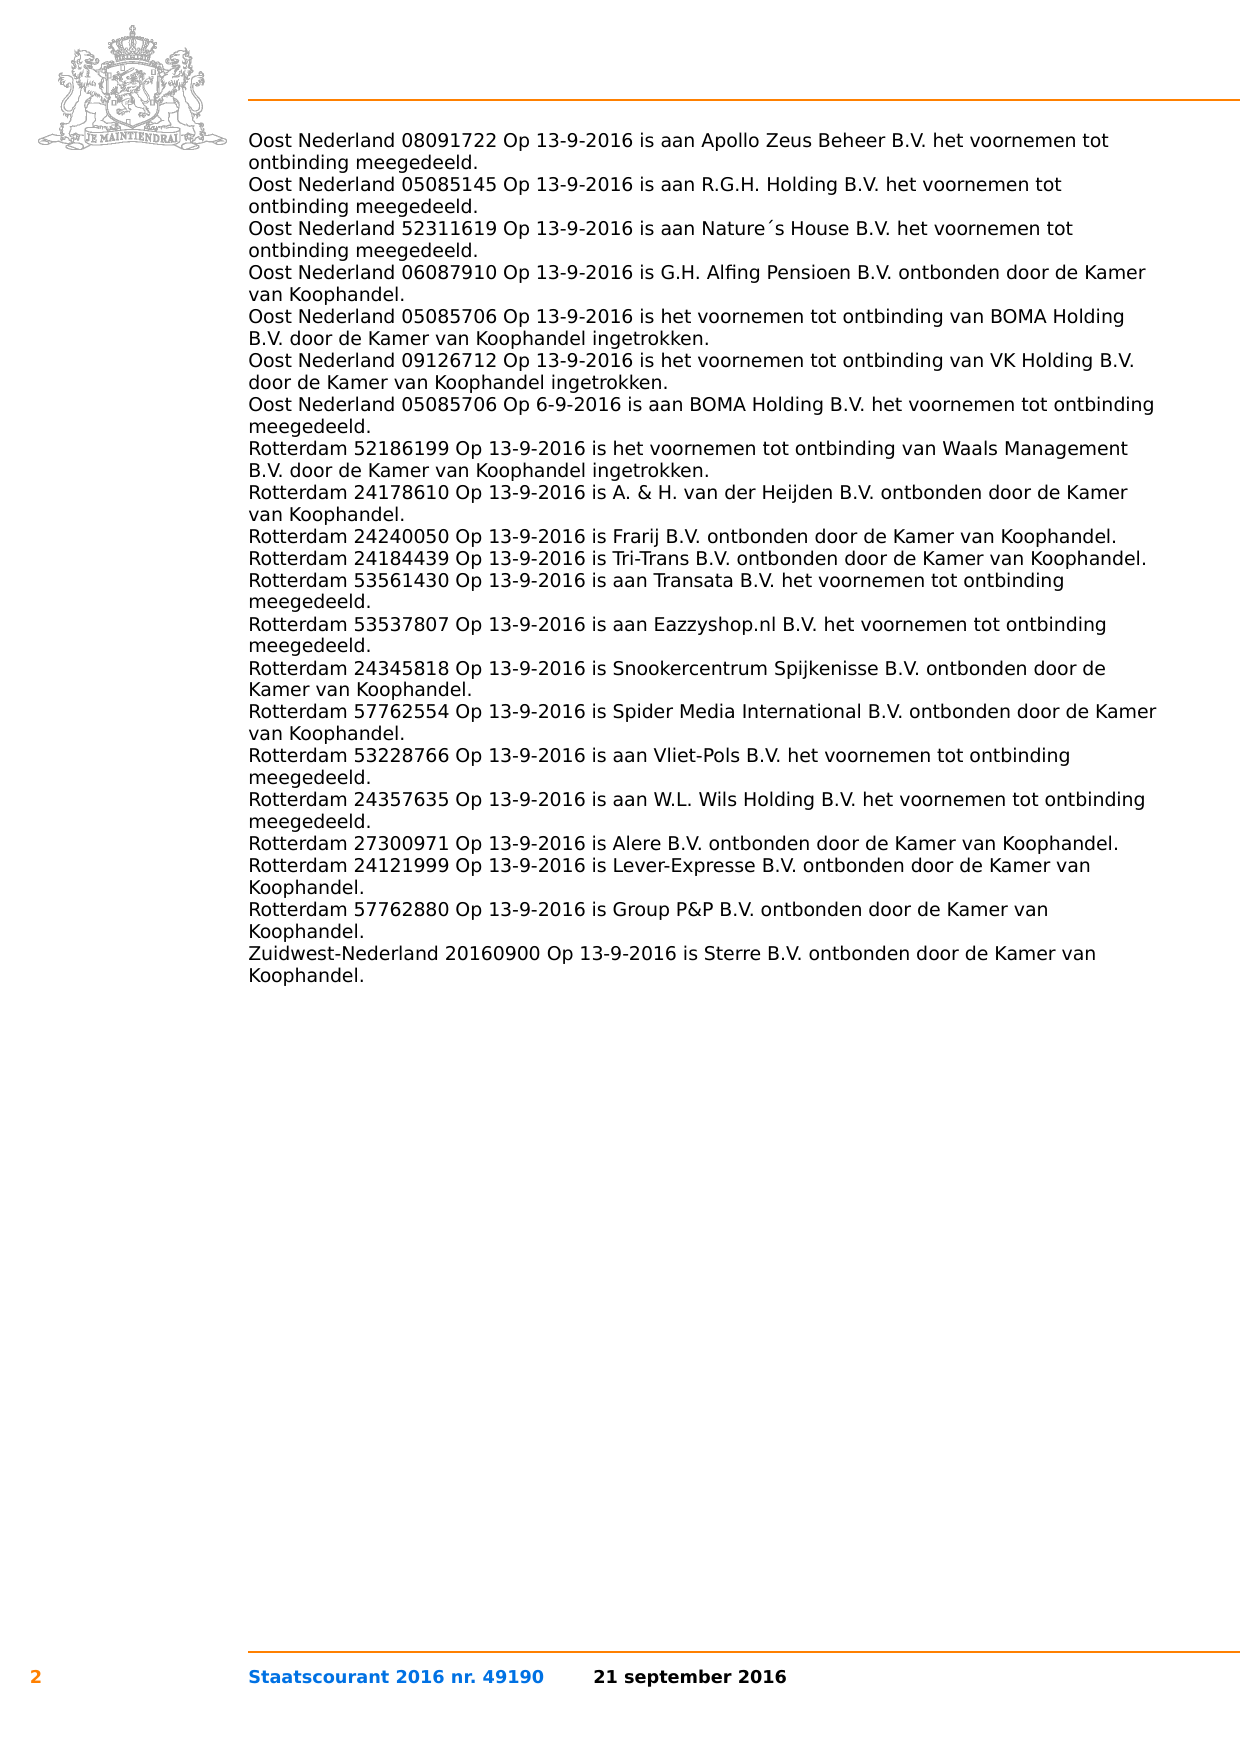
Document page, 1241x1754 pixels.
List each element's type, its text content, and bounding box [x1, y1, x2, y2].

text Oost Nederland 05085706 Op 13-9-2016 is het voornemen tot ontbinding van BOMA Holding B.V. door de Kamer van Koophandel ingetrokken. [248, 306, 1163, 350]
text Rotterdam 24178610 Op 13-9-2016 is A. & H. van der Heijden B.V. ontbonden door de Kamer van Koophandel. [248, 482, 1163, 526]
text Rotterdam 57762880 Op 13-9-2016 is Group P&P B.V. ontbonden door de Kamer van Koophandel. [248, 899, 1163, 943]
text Rotterdam 24345818 Op 13-9-2016 is Snookercentrum Spijkenisse B.V. ontbonden door de Kamer van Koophandel. [248, 657, 1163, 701]
text Rotterdam 53561430 Op 13-9-2016 is aan Transata B.V. het voornemen tot ontbinding meegedeeld. [248, 569, 1163, 613]
text Oost Nederland 08091722 Op 13-9-2016 is aan Apollo Zeus Beheer B.V. het voornemen tot ontbinding meegedeeld. [248, 130, 1163, 174]
text Oost Nederland 06087910 Op 13-9-2016 is G.H. Alfing Pensioen B.V. ontbonden door de Kamer van Koophandel. [248, 262, 1163, 306]
text Rotterdam 24357635 Op 13-9-2016 is aan W.L. Wils Holding B.V. het voornemen tot ontbinding meegedeeld. [248, 789, 1163, 833]
picture [38, 25, 227, 150]
text Oost Nederland 52311619 Op 13-9-2016 is aan Nature´s House B.V. het voornemen tot ontbinding meegedeeld. [248, 218, 1163, 262]
text Rotterdam 27300971 Op 13-9-2016 is Alere B.V. ontbonden door de Kamer van Koophandel. [248, 833, 1163, 855]
text Oost Nederland 09126712 Op 13-9-2016 is het voornemen tot ontbinding van VK Holding B.V. door de Kamer van Koophandel ingetrokken. [248, 350, 1163, 394]
text Zuidwest-Nederland 20160900 Op 13-9-2016 is Sterre B.V. ontbonden door de Kamer van Koophandel. [248, 943, 1163, 987]
text Rotterdam 24184439 Op 13-9-2016 is Tri-Trans B.V. ontbonden door de Kamer van Koophandel. [248, 547, 1163, 569]
text Rotterdam 53537807 Op 13-9-2016 is aan Eazzyshop.nl B.V. het voornemen tot ontbinding meegedeeld. [248, 613, 1163, 657]
text Rotterdam 24240050 Op 13-9-2016 is Frarij B.V. ontbonden door de Kamer van Koophandel. [248, 526, 1163, 547]
text Rotterdam 53228766 Op 13-9-2016 is aan Vliet-Pols B.V. het voornemen tot ontbinding meegedeeld. [248, 745, 1163, 789]
text Rotterdam 57762554 Op 13-9-2016 is Spider Media International B.V. ontbonden door de Kamer van Koophandel. [248, 701, 1163, 745]
text Rotterdam 52186199 Op 13-9-2016 is het voornemen tot ontbinding van Waals Management B.V. door de Kamer van Koophandel ingetrokken. [248, 438, 1163, 482]
text Oost Nederland 05085706 Op 6-9-2016 is aan BOMA Holding B.V. het voornemen tot ontbinding meegedeeld. [248, 394, 1163, 438]
text Rotterdam 24121999 Op 13-9-2016 is Lever-Expresse B.V. ontbonden door de Kamer van Koophandel. [248, 855, 1163, 899]
text Oost Nederland 05085145 Op 13-9-2016 is aan R.G.H. Holding B.V. het voornemen tot ontbinding meegedeeld. [248, 174, 1163, 218]
